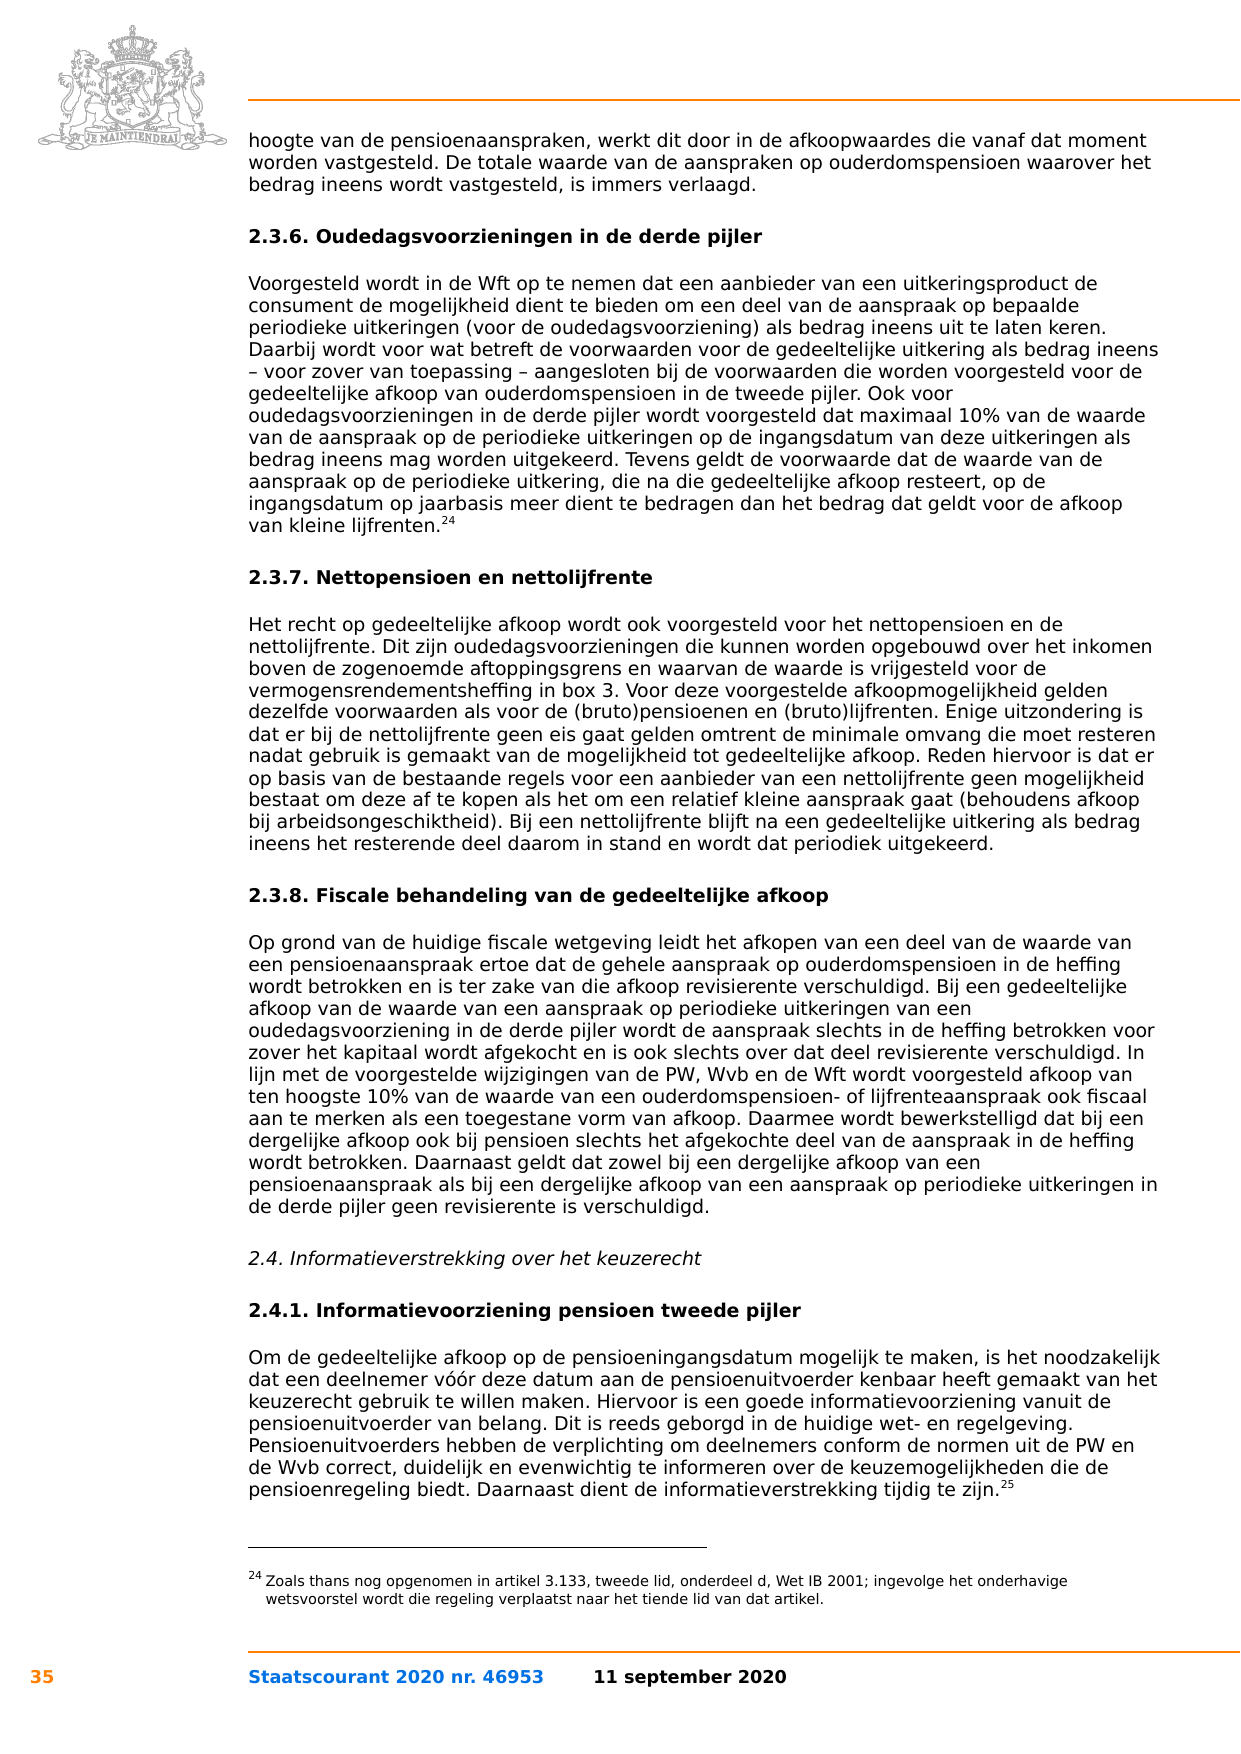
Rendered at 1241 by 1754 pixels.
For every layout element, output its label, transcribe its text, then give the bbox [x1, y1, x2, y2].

text Het recht op gedeeltelijke afkoop wordt ook voorgesteld voor het nettopensioen en de nettolijfrente. Dit zijn oudedagsvoorzieningen die kunnen worden opgebouwd over het inkomen boven de zogenoemde aftoppingsgrens en waarvan de waarde is vrijgesteld voor de vermogensrendementsheffing in box 3. Voor deze voorgestelde afkoopmogelijkheid gelden dezelfde voorwaarden als voor de (bruto)pensioenen en (bruto)lijfrenten. Enige uitzondering is dat er bij de nettolijfrente geen eis gaat gelden omtrent de minimale omvang die moet resteren nadat gebruik is gemaakt van de mogelijkheid tot gedeeltelijke afkoop. Reden hiervoor is dat er op basis van de bestaande regels voor een aanbieder van een nettolijfrente geen mogelijkheid bestaat om deze af te kopen als het om een relatief kleine aanspraak gaat (behoudens afkoop bij arbeidsongeschiktheid). Bij een nettolijfrente blijft na een gedeeltelijke uitkering als bedrag ineens het resterende deel daarom in stand en wordt dat periodiek uitgekeerd. [248, 613, 1163, 855]
text Voorgesteld wordt in de Wft op te nemen dat een aanbieder van een uitkeringsproduct de consument de mogelijkheid dient te bieden om een deel van de aanspraak op bepaalde periodieke uitkeringen (voor de oudedagsvoorziening) als bedrag ineens uit te laten keren. Daarbij wordt voor wat betreft de voorwaarden voor de gedeeltelijke uitkering als bedrag ineens – voor zover van toepassing – aangesloten bij de voorwaarden die worden voorgesteld voor de gedeeltelijke afkoop van ouderdomspensioen in de tweede pijler. Ook voor oudedagsvoorzieningen in de derde pijler wordt voorgesteld dat maximaal 10% van de waarde van de aanspraak op de periodieke uitkeringen op de ingangsdatum van deze uitkeringen als bedrag ineens mag worden uitgekeerd. Tevens geldt de voorwaarde dat de waarde van de aanspraak op de periodieke uitkering, die na die gedeeltelijke afkoop resteert, op de ingangsdatum op jaarbasis meer dient te bedragen dan het bedrag dat geldt voor de afkoop van kleine lijfrenten. [248, 273, 1163, 537]
text Zoals thans nog opgenomen in artikel 3.133, tweede lid, onderdeel d, Wet IB 2001; ingevolge het onderhavige wetsvoorstel wordt die regeling verplaatst naar het tiende lid van dat artikel. [248, 1569, 1163, 1608]
picture [38, 25, 227, 150]
text hoogte van de pensioenaanspraken, werkt dit door in de afkoopwaardes die vanaf dat moment worden vastgesteld. De totale waarde van de aanspraken op ouderdomspensioen waarover het bedrag ineens wordt vastgesteld, is immers verlaagd. [248, 130, 1163, 196]
subtitle 2.3.8. Fiscale behandeling van de gedeeltelijke afkoop [248, 885, 1163, 907]
subtitle 2.4. Informatieverstrekking over het keuzerecht [248, 1248, 1163, 1270]
subtitle 2.3.7. Nettopensioen en nettolijfrente [248, 567, 1163, 588]
subtitle 2.4.1. Informatievoorziening pensioen tweede pijler [248, 1300, 1163, 1322]
text Om de gedeeltelijke afkoop op de pensioeningangsdatum mogelijk te maken, is het noodzakelijk dat een deelnemer vóór deze datum aan de pensioenuitvoerder kenbaar heeft gemaakt van het keuzerecht gebruik te willen maken. Hiervoor is een goede informatievoorziening vanuit de pensioenuitvoerder van belang. Dit is reeds geborgd in de huidige wet- en regelgeving. Pensioenuitvoerders hebben de verplichting om deelnemers conform de normen uit de PW en de Wvb correct, duidelijk en evenwichtig te informeren over de keuzemogelijkheden die de pensioenregeling biedt. Daarnaast dient de informatieverstrekking tijdig te zijn. [248, 1347, 1163, 1501]
text Op grond van de huidige fiscale wetgeving leidt het afkopen van een deel van de waarde van een pensioenaanspraak ertoe dat de gehele aanspraak op ouderdomspensioen in de heffing wordt betrokken en is ter zake van die afkoop revisierente verschuldigd. Bij een gedeeltelijke afkoop van de waarde van een aanspraak op periodieke uitkeringen van een oudedagsvoorziening in de derde pijler wordt de aanspraak slechts in de heffing betrokken voor zover het kapitaal wordt afgekocht en is ook slechts over dat deel revisierente verschuldigd. In lijn met de voorgestelde wijzigingen van de PW, Wvb en de Wft wordt voorgesteld afkoop van ten hoogste 10% van de waarde van een ouderdomspensioen- of lijfrenteaanspraak ook fiscaal aan te merken als een toegestane vorm van afkoop. Daarmee wordt bewerkstelligd dat bij een dergelijke afkoop ook bij pensioen slechts het afgekochte deel van de aanspraak in de heffing wordt betrokken. Daarnaast geldt dat zowel bij een dergelijke afkoop van een pensioenaanspraak als bij een dergelijke afkoop van een aanspraak op periodieke uitkeringen in de derde pijler geen revisierente is verschuldigd. [248, 932, 1163, 1218]
subtitle 2.3.6. Oudedagsvoorzieningen in de derde pijler [248, 226, 1163, 248]
